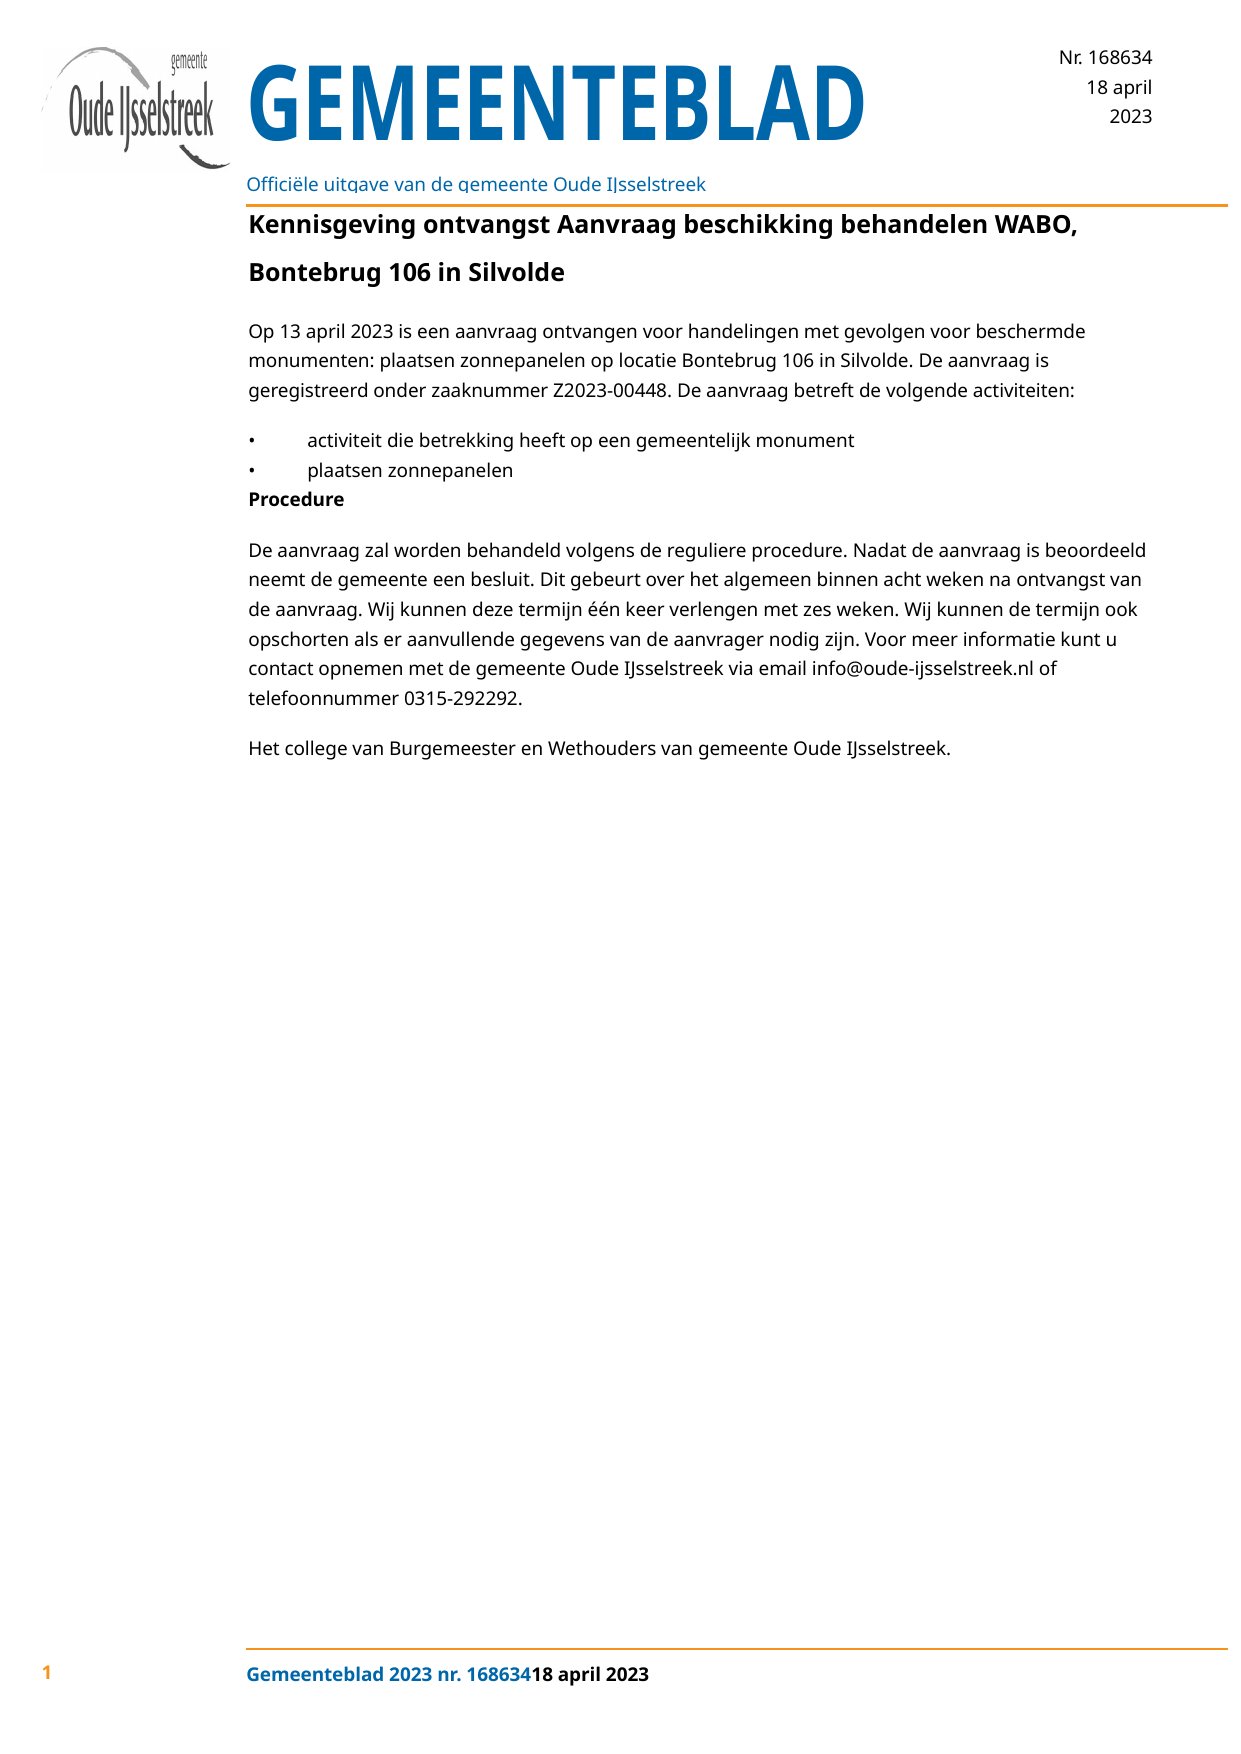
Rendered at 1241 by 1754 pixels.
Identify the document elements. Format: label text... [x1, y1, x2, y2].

text De aanvraag zal worden behandeld volgens de reguliere procedure. Nadat de aanvraag is beoordeeld neemt de gemeente een besluit. Dit gebeurt over het algemeen binnen acht weken na ontvangst van de aanvraag. Wij kunnen deze termijn één keer verlengen met zes weken. Wij kunnen de termijn ook opschorten als er aanvullende gegevens van de aanvrager nodig zijn. Voor meer informatie kunt u contact opnemen met de gemeente Oude IJsselstreek via email info@oude-ijsselstreek.nl of telefoonnummer 0315-292292. [248, 537, 1152, 711]
text Kennisgeving ontvangst Aanvraag beschikking behandelen WABO, Bontebrug 106 in Silvolde [248, 207, 1152, 288]
picture [41, 47, 231, 172]
list plaatsen zonnepanelen [248, 457, 1152, 483]
text Het college van Burgemeester en Wethouders van gemeente Oude IJsselstreek. [248, 735, 1152, 761]
text Op 13 april 2023 is een aanvraag ontvangen voor handelingen met gevolgen voor beschermde monumenten: plaatsen zonnepanelen op locatie Bontebrug 106 in Silvolde. De aanvraag is geregistreerd onder zaaknummer Z2023-00448. De aanvraag betreft de volgende activiteiten: [248, 318, 1152, 403]
list activiteit die betrekking heeft op een gemeentelijk monument [248, 427, 1152, 453]
text Procedure [248, 487, 1152, 512]
